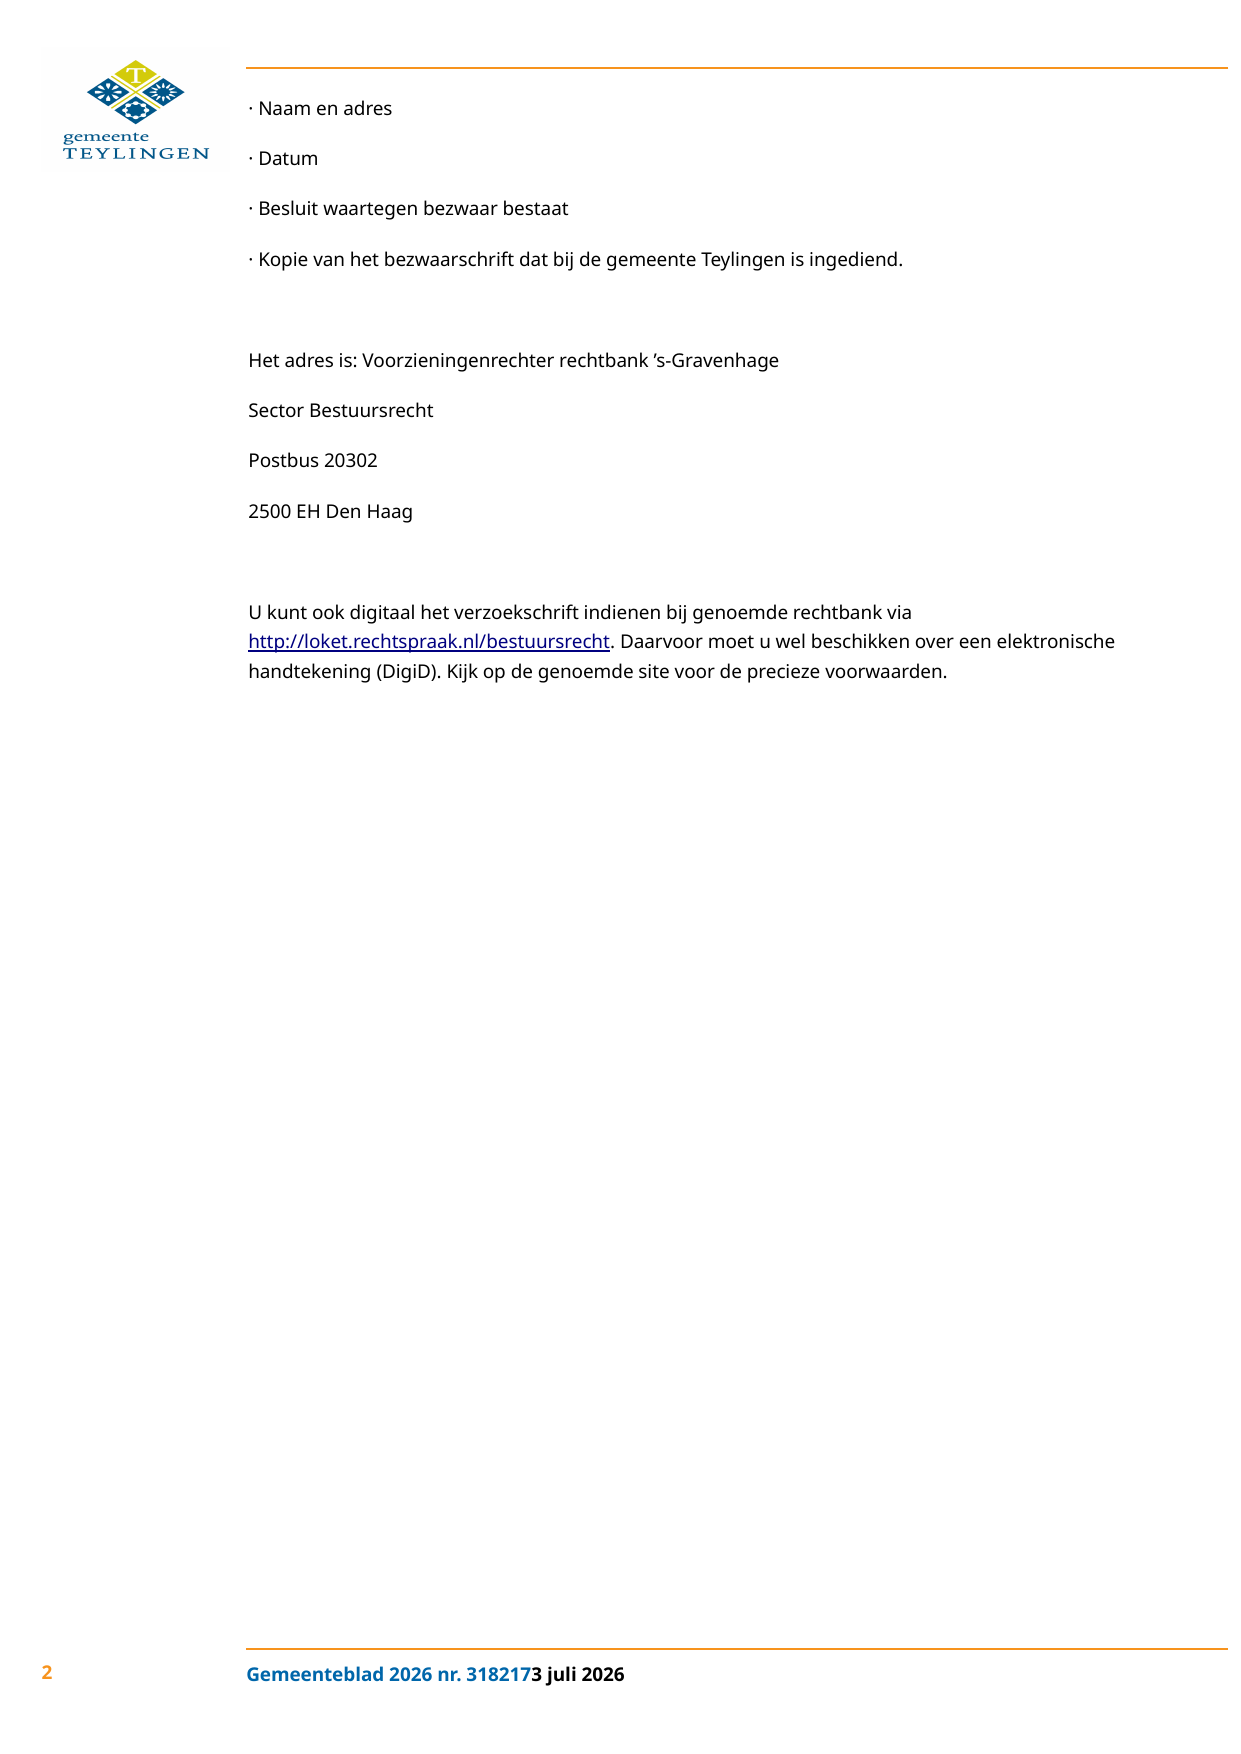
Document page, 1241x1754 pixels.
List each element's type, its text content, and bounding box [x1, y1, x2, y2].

text · Kopie van het bezwaarschrift dat bij de gemeente Teylingen is ingediend. [248, 246, 1152, 272]
text U kunt ook digitaal het verzoekschrift indienen bij genoemde rechtbank via http://loket.rechtspraak.nl/bestuursrecht. Daarvoor moet u wel beschikken over een elektronische handtekening (DigiD). Kijk op de genoemde site voor de precieze voorwaarden. [248, 599, 1152, 684]
text · Datum [248, 145, 1152, 171]
text · Naam en adres [248, 95, 1152, 121]
text 2500 EH Den Haag [248, 498, 1152, 524]
text Het adres is: Voorzieningenrechter rechtbank ’s-Gravenhage [248, 347, 1152, 373]
text Sector Bestuursrecht [248, 397, 1152, 423]
text · Besluit waartegen bezwaar bestaat [248, 196, 1152, 221]
picture [41, 47, 231, 172]
text Postbus 20302 [248, 448, 1152, 473]
